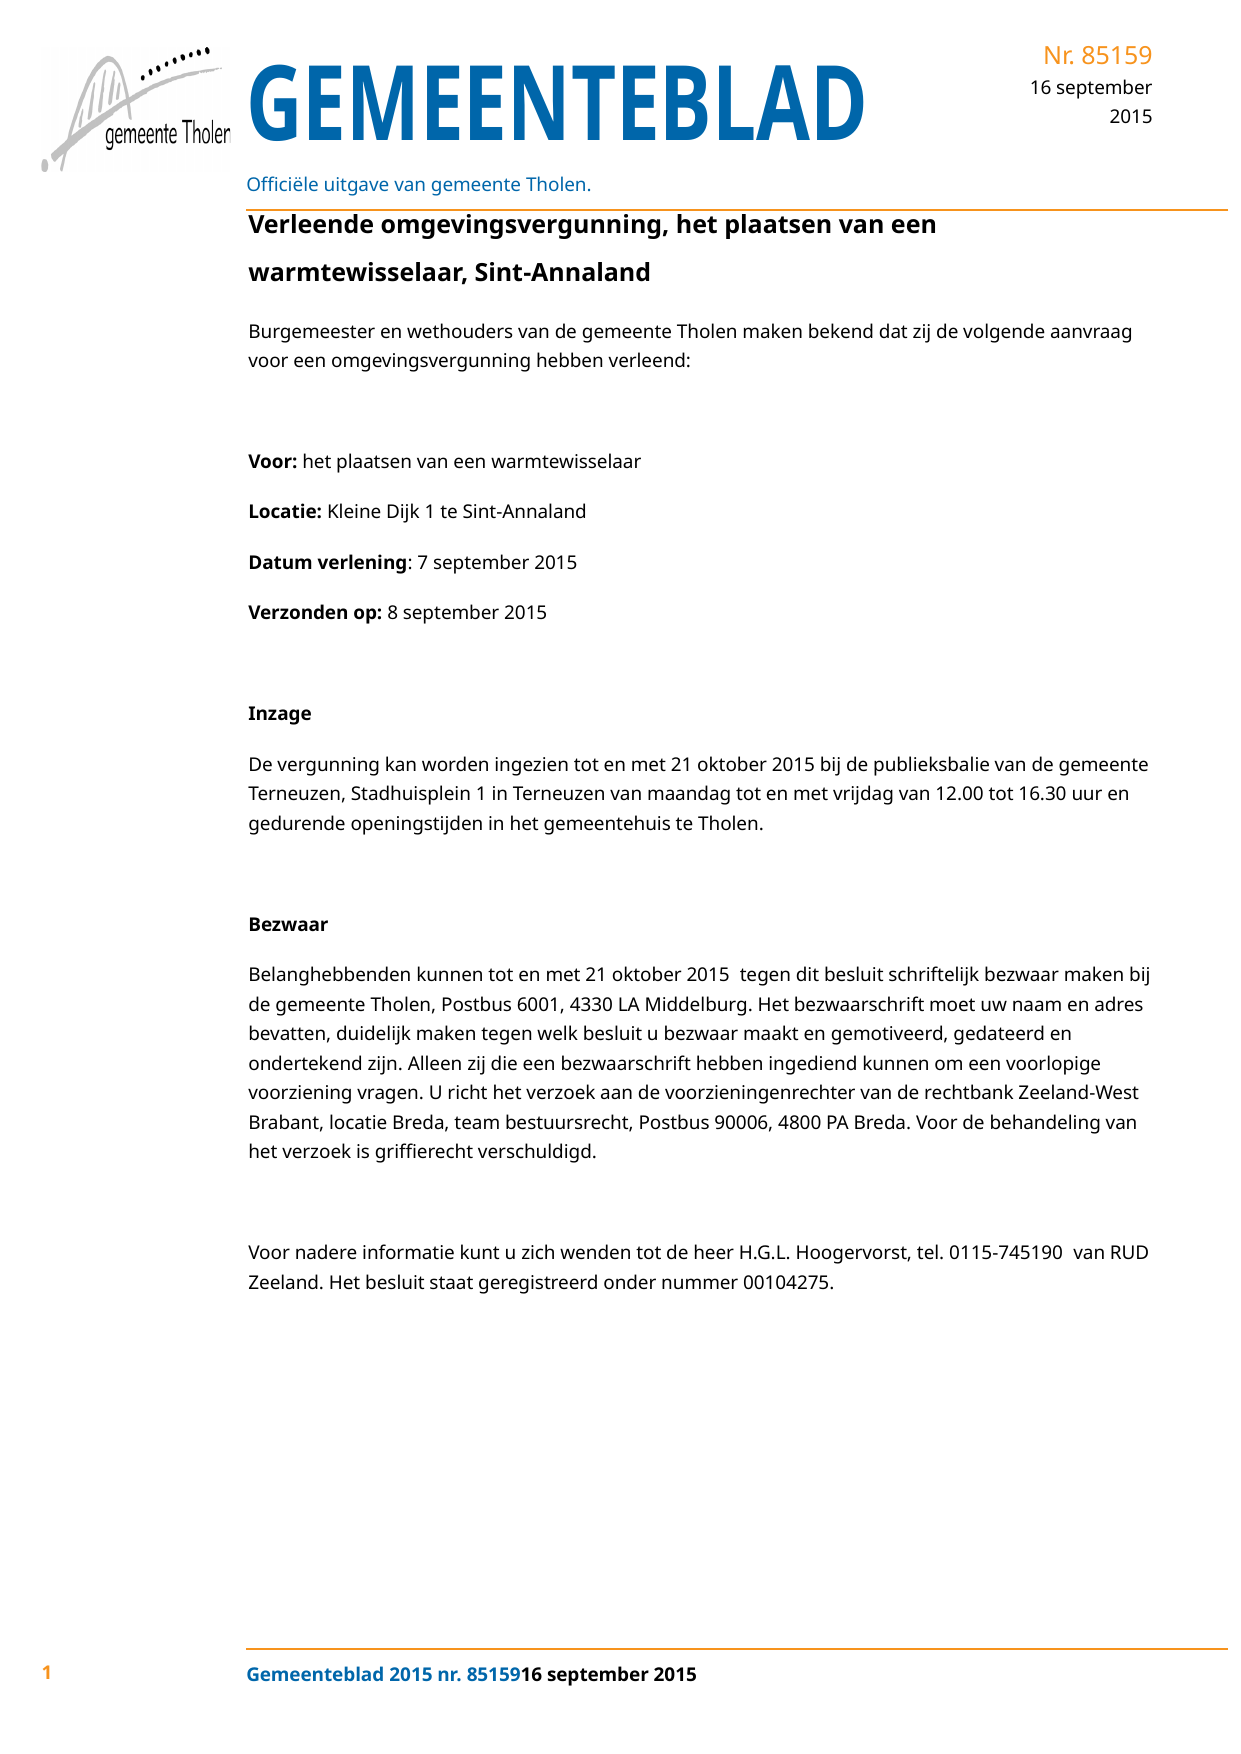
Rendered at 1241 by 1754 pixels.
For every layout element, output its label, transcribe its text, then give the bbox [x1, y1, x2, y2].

text Bezwaar [248, 911, 1152, 937]
text Locatie: Kleine Dijk 1 te Sint-Annaland [248, 499, 1152, 524]
text Inzage [248, 700, 1152, 726]
text Verzonden op: 8 september 2015 [248, 599, 1152, 625]
text De vergunning kan worden ingezien tot en met 21 oktober 2015 bij de publieksbalie van de gemeente Terneuzen, Stadhuisplein 1 in Terneuzen van maandag tot en met vrijdag van 12.00 tot 16.30 uur en gedurende openingstijden in het gemeentehuis te Tholen. [248, 751, 1152, 836]
text Burgemeester en wethouders van de gemeente Tholen maken bekend dat zij de volgende aanvraag voor een omgevingsvergunning hebben verleend: [248, 318, 1152, 373]
text Belanghebbenden kunnen tot en met 21 oktober 2015 tegen dit besluit schriftelijk bezwaar maken bij de gemeente Tholen, Postbus 6001, 4330 LA Middelburg. Het bezwaarschrift moet uw naam en adres bevatten, duidelijk maken tegen welk besluit u bezwaar maakt en gemotiveerd, gedateerd en ondertekend zijn. Alleen zij die een bezwaarschrift hebben ingediend kunnen om een voorlopige voorziening vragen. U richt het verzoek aan de voorzieningenrechter van de rechtbank Zeeland-West Brabant, locatie Breda, team bestuursrecht, Postbus 90006, 4800 PA Breda. Voor de behandeling van het verzoek is griffierecht verschuldigd. [248, 961, 1152, 1164]
picture [41, 47, 231, 172]
text Datum verlening: 7 september 2015 [248, 549, 1152, 575]
text Verleende omgevingsvergunning, het plaatsen van een warmtewisselaar, Sint-Annaland [248, 211, 1152, 288]
text Voor: het plaatsen van een warmtewisselaar [248, 448, 1152, 474]
text Voor nadere informatie kunt u zich wenden tot de heer H.G.L. Hoogervorst, tel. 0115-745190 van RUD Zeeland. Het besluit staat geregistreerd onder nummer 00104275. [248, 1239, 1152, 1295]
